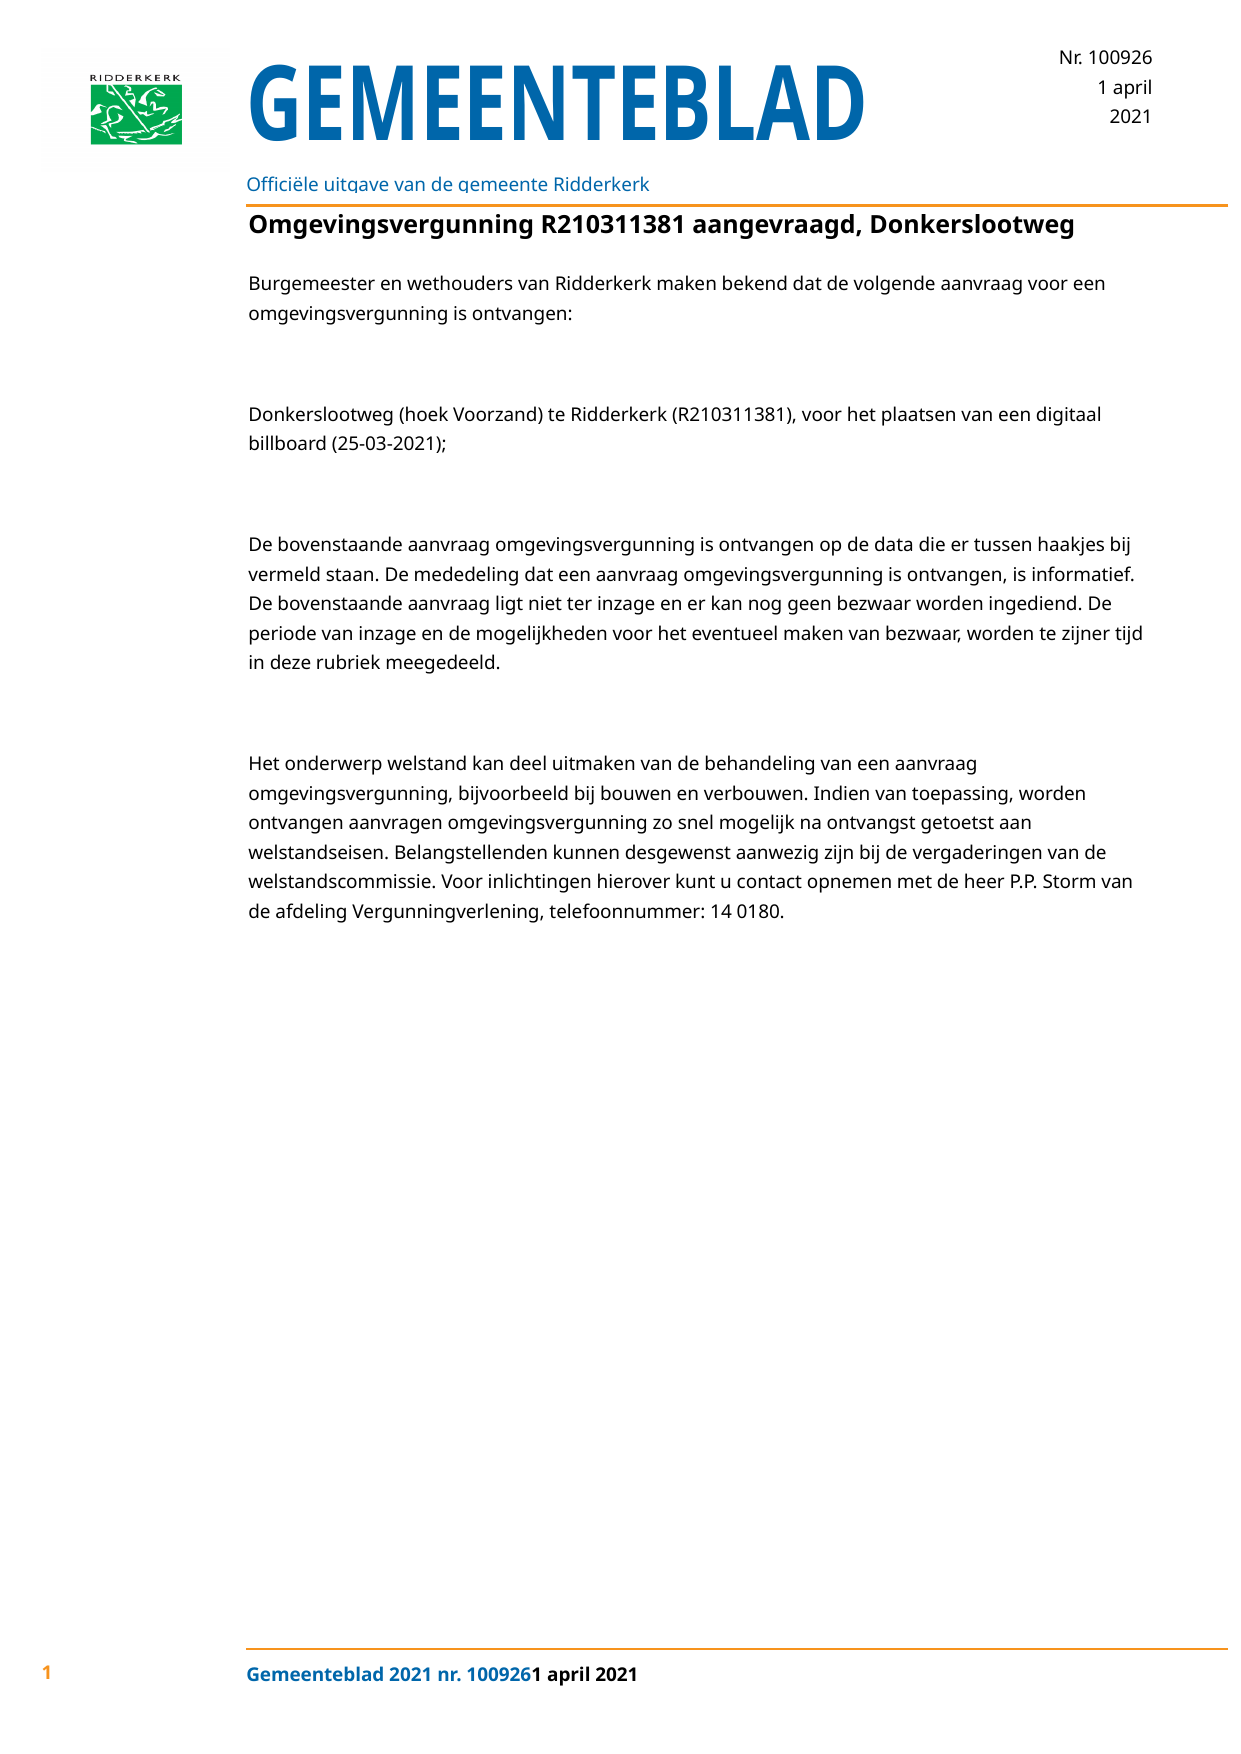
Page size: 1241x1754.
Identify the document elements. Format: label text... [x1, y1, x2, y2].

text Donkerslootweg (hoek Voorzand) te Ridderkerk (R210311381), voor het plaatsen van een digitaal billboard (25-03-2021); [248, 401, 1152, 456]
text Omgevingsvergunning R210311381 aangevraagd, Donkerslootweg [248, 207, 1152, 241]
picture [41, 47, 231, 172]
text De bovenstaande aanvraag omgevingsvergunning is ontvangen op de data die er tussen haakjes bij vermeld staan. De mededeling dat een aanvraag omgevingsvergunning is ontvangen, is informatief. De bovenstaande aanvraag ligt niet ter inzage en er kan nog geen bezwaar worden ingediend. De periode van inzage en de mogelijkheden voor het eventueel maken van bezwaar, worden te zijner tijd in deze rubriek meegedeeld. [248, 531, 1152, 675]
text Burgemeester en wethouders van Ridderkerk maken bekend dat de volgende aanvraag voor een omgevingsvergunning is ontvangen: [248, 270, 1152, 326]
text Het onderwerp welstand kan deel uitmaken van de behandeling van een aanvraag omgevingsvergunning, bijvoorbeeld bij bouwen en verbouwen. Indien van toepassing, worden ontvangen aanvragen omgevingsvergunning zo snel mogelijk na ontvangst getoetst aan welstandseisen. Belangstellenden kunnen desgewenst aanwezig zijn bij de vergaderingen van de welstandscommissie. Voor inlichtingen hierover kunt u contact opnemen met de heer P.P. Storm van de afdeling Vergunningverlening, telefoonnummer: 14 0180. [248, 750, 1152, 924]
